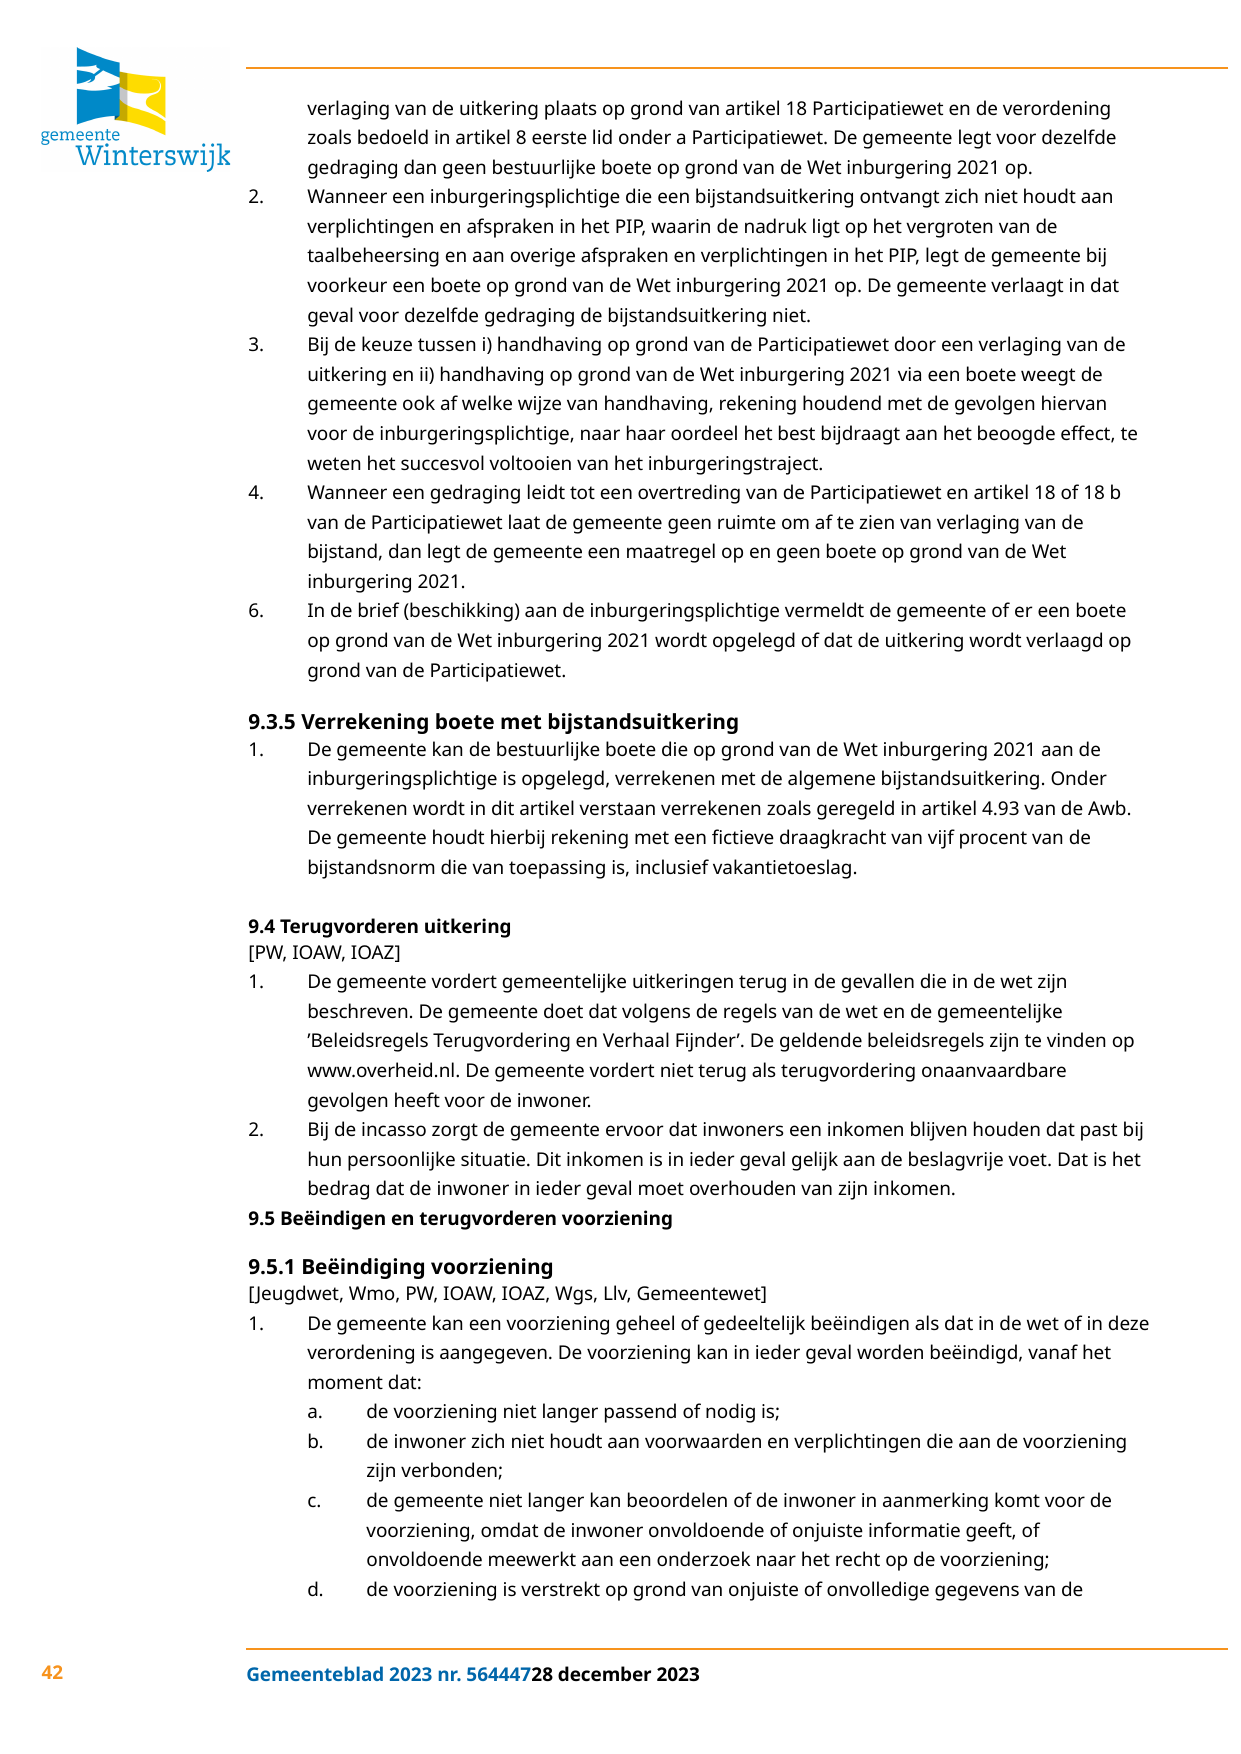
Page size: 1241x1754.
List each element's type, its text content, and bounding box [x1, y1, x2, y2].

picture [225, 153, 231, 162]
text [PW, IOAW, IOAZ] [248, 939, 1152, 965]
list de voorziening is verstrekt op grond van onjuiste of onvolledige gegevens van de [307, 1576, 1152, 1602]
list de gemeente niet langer kan beoordelen of de inwoner in aanmerking komt voor de voorziening, omdat de inwoner onvoldoende of onjuiste informatie geeft, of onvoldoende meewerkt aan een onderzoek naar het recht op de voorziening; [307, 1487, 1152, 1572]
text [Jeugdwet, Wmo, PW, IOAW, IOAZ, Wgs, Llv, Gemeentewet] [248, 1280, 1152, 1306]
list de inwoner zich niet houdt aan voorwaarden en verplichtingen die aan de voorziening zijn verbonden; [307, 1428, 1152, 1483]
list de voorziening niet langer passend of nodig is; [307, 1398, 1152, 1424]
list De gemeente kan een voorziening geheel of gedeeltelijk beëindigen als dat in de wet of in deze verordening is aangegeven. De voorziening kan in ieder geval worden beëindigd, vanaf het moment dat: [248, 1310, 1152, 1395]
list De gemeente kan de bestuurlijke boete die op grond van de Wet inburgering 2021 aan de inburgeringsplichtige is opgelegd, verrekenen met de algemene bijstandsuitkering. Onder verrekenen wordt in dit artikel verstaan verrekenen zoals geregeld in artikel 4.93 van de Awb. De gemeente houdt hierbij rekening met een fictieve draagkracht van vijf procent van de bijstandsnorm die van toepassing is, inclusief vakantietoeslag. [248, 736, 1152, 880]
text 9.3.5 Verrekening boete met bijstandsuitkering [248, 707, 1152, 736]
list Wanneer een inburgeringsplichtige die een bijstandsuitkering ontvangt zich niet houdt aan verplichtingen en afspraken in het PIP, waarin de nadruk ligt op het vergroten van de taalbeheersing en aan overige afspraken en verplichtingen in het PIP, legt de gemeente bij voorkeur een boete op grond van de Wet inburgering 2021 op. De gemeente verlaagt in dat geval voor dezelfde gedraging de bijstandsuitkering niet. [248, 183, 1152, 328]
list Bij de incasso zorgt de gemeente ervoor dat inwoners een inkomen blijven houden dat past bij hun persoonlijke situatie. Dit inkomen is in ieder geval gelijk aan de beslagvrije voet. Dat is het bedrag dat de inwoner in ieder geval moet overhouden van zijn inkomen. [248, 1116, 1152, 1201]
text 9.4 Terugvorderen uitkering [248, 913, 1152, 939]
list In de brief (beschikking) aan de inburgeringsplichtige vermeldt de gemeente of er een boete op grond van de Wet inburgering 2021 wordt opgelegd of dat de uitkering wordt verlaagd op grond van de Participatiewet. [248, 598, 1152, 683]
list verlaging van de uitkering plaats op grond van artikel 18 Participatiewet en de verordening zoals bedoeld in artikel 8 eerste lid onder a Participatiewet. De gemeente legt voor dezelfde gedraging dan geen bestuurlijke boete op grond van de Wet inburgering 2021 op. [248, 95, 1152, 180]
text 9.5 Beëindigen en terugvorderen voorziening [248, 1205, 1152, 1231]
list Wanneer een gedraging leidt tot een overtreding van de Participatiewet en artikel 18 of 18 b van de Participatiewet laat de gemeente geen ruimte om af te zien van verlaging van de bijstand, dan legt de gemeente een maatregel op en geen boete op grond van de Wet inburgering 2021. [248, 479, 1152, 594]
list Bij de keuze tussen i) handhaving op grond van de Participatiewet door een verlaging van de uitkering en ii) handhaving op grond van de Wet inburgering 2021 via een boete weegt de gemeente ook af welke wijze van handhaving, rekening houdend met de gevolgen hiervan voor de inburgeringsplichtige, naar haar oordeel het best bijdraagt aan het beoogde effect, te weten het succesvol voltooien van het inburgeringstraject. [248, 331, 1152, 476]
list De gemeente vordert gemeentelijke uitkeringen terug in de gevallen die in de wet zijn beschreven. De gemeente doet dat volgens de regels van de wet en de gemeentelijke ’Beleidsregels Terugvordering en Verhaal Fijnder’. De geldende beleidsregels zijn te vinden op www.overheid.nl. De gemeente vordert niet terug als terugvordering onaanvaardbare gevolgen heeft voor de inwoner. [248, 968, 1152, 1113]
picture [41, 47, 231, 172]
text 9.5.1 Beëindiging voorziening [248, 1252, 1152, 1280]
